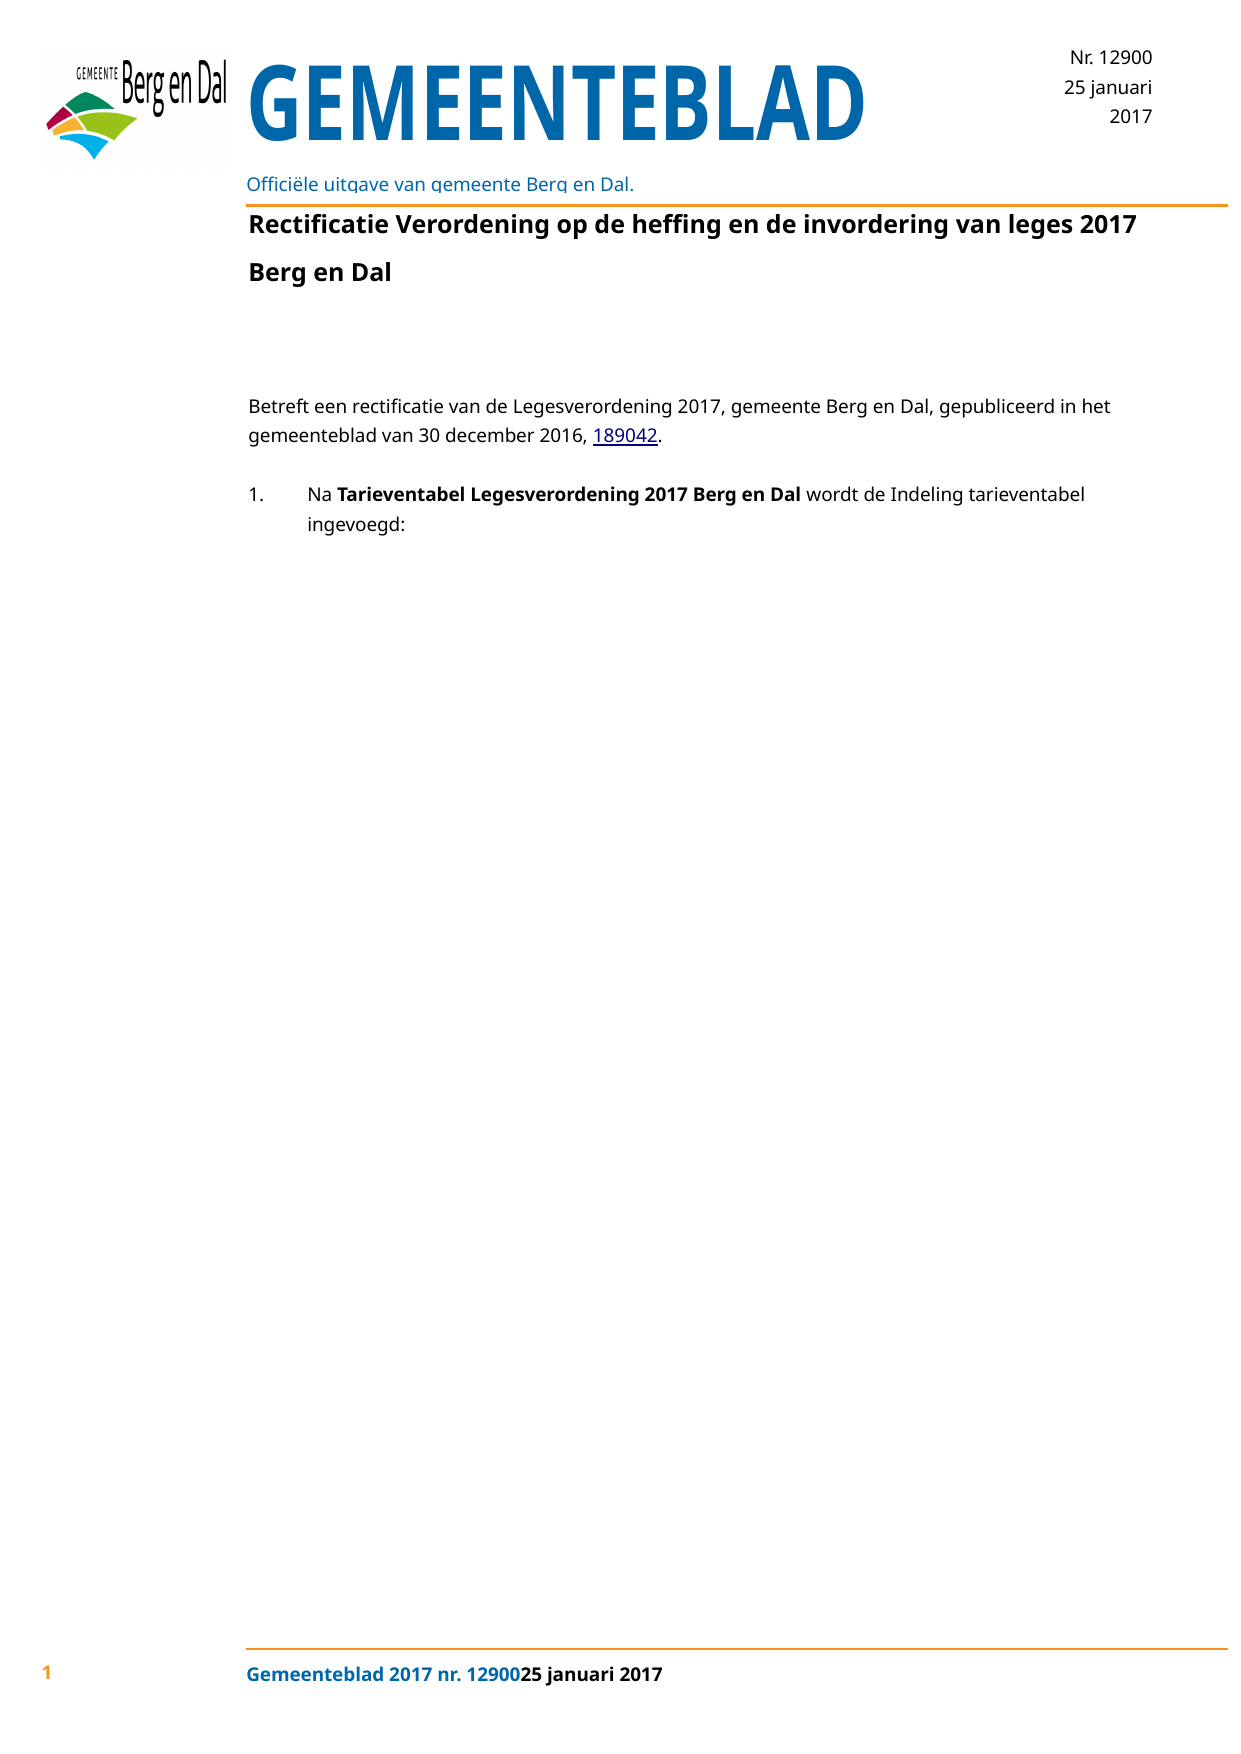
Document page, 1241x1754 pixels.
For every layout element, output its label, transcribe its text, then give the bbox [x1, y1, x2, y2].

picture [41, 47, 231, 172]
list Na Tarieventabel Legesverordening 2017 Berg en Dal wordt de Indeling tarieventabel ingevoegd: [248, 482, 1152, 537]
text Rectificatie Verordening op de heffing en de invordering van leges 2017 Berg en Dal [248, 207, 1152, 288]
text Betreft een rectificatie van de Legesverordening 2017, gemeente Berg en Dal, gepubliceerd in het gemeenteblad van 30 december 2016, 189042. [248, 393, 1152, 448]
